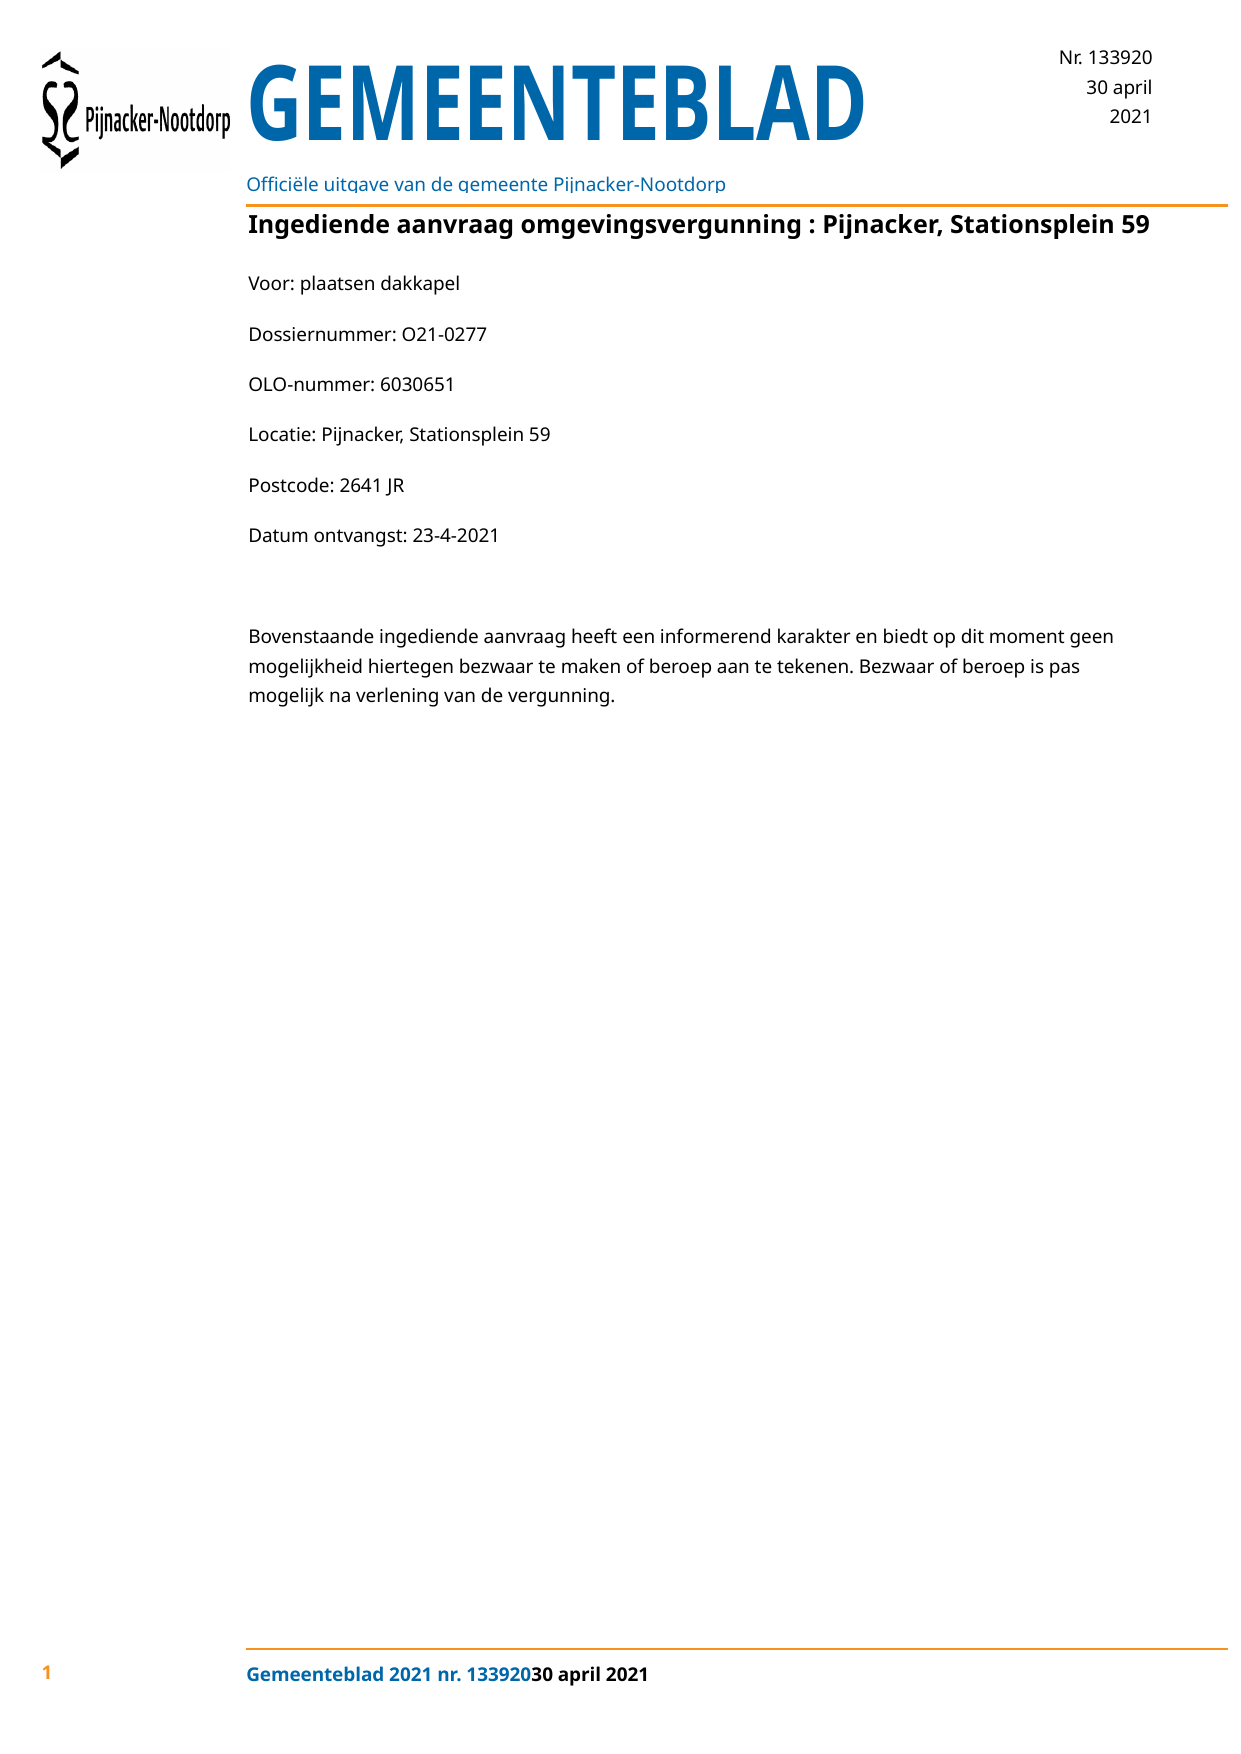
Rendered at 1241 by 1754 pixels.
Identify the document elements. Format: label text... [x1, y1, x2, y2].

text Voor: plaatsen dakkapel [248, 270, 1152, 296]
text Ingediende aanvraag omgevingsvergunning : Pijnacker, Stationsplein 59 [248, 207, 1152, 241]
text OLO-nummer: 6030651 [248, 371, 1152, 397]
text Datum ontvangst: 23-4-2021 [248, 522, 1152, 548]
text Bovenstaande ingediende aanvraag heeft een informerend karakter en biedt op dit moment geen mogelijkheid hiertegen bezwaar te maken of beroep aan te tekenen. Bezwaar of beroep is pas mogelijk na verlening van de vergunning. [248, 623, 1152, 708]
text Dossiernummer: O21-0277 [248, 321, 1152, 346]
text Postcode: 2641 JR [248, 472, 1152, 498]
picture [41, 47, 231, 172]
text Locatie: Pijnacker, Stationsplein 59 [248, 422, 1152, 447]
